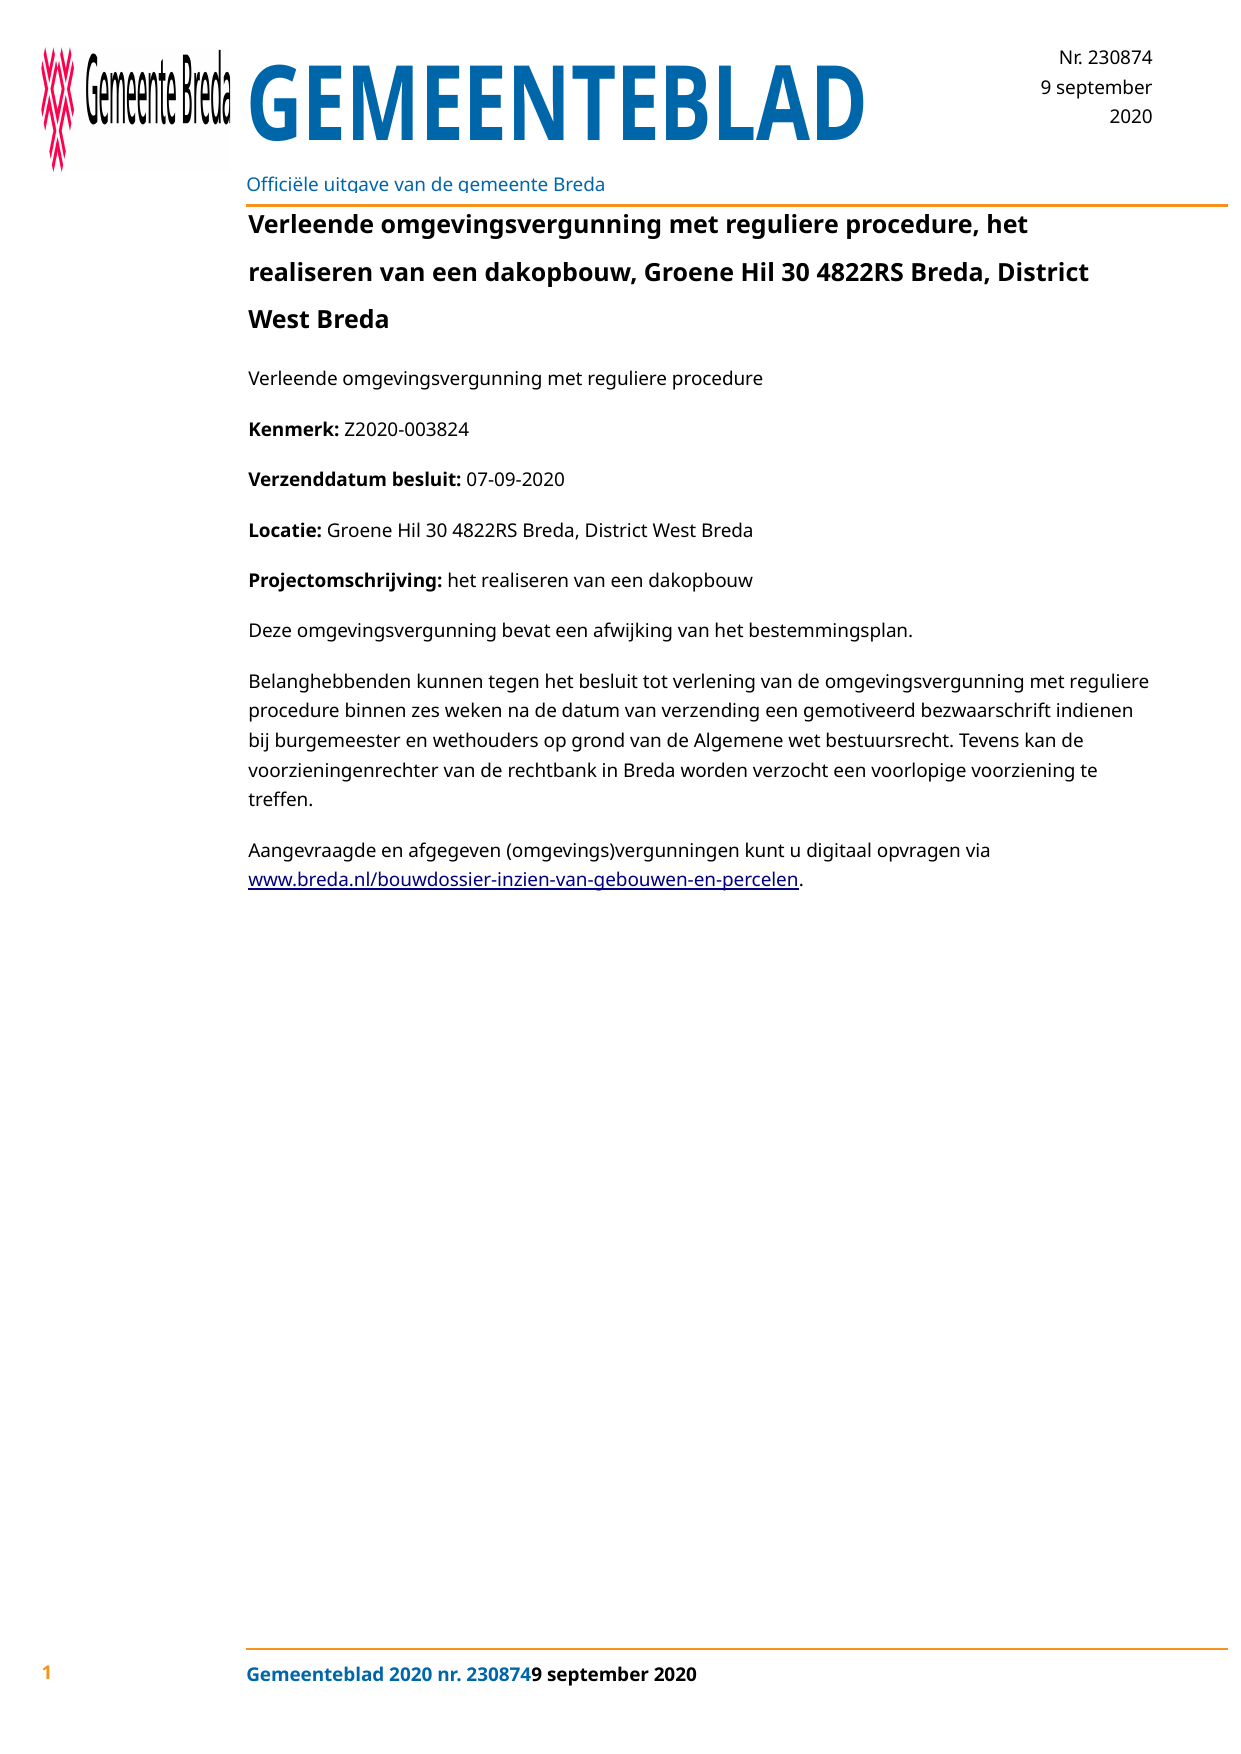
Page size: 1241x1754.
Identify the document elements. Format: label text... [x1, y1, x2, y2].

text Deze omgevingsvergunning bevat een afwijking van het bestemmingsplan. [248, 618, 1152, 643]
text Verzenddatum besluit: 07-09-2020 [248, 466, 1152, 492]
text Verleende omgevingsvergunning met reguliere procedure, het realiseren van een dakopbouw, Groene Hil 30 4822RS Breda, District West Breda [248, 207, 1152, 336]
text Belanghebbenden kunnen tegen het besluit tot verlening van de omgevingsvergunning met reguliere procedure binnen zes weken na de datum van verzending een gemotiveerd bezwaarschrift indienen bij burgemeester en wethouders op grond van de Algemene wet bestuursrecht. Tevens kan de voorzieningenrechter van de rechtbank in Breda worden verzocht een voorlopige voorziening te treffen. [248, 668, 1152, 812]
text Aangevraagde en afgegeven (omgevings)vergunningen kunt u digitaal opvragen via www.breda.nl/bouwdossier-inzien-van-gebouwen-en-percelen. [248, 837, 1152, 892]
text Locatie: Groene Hil 30 4822RS Breda, District West Breda [248, 517, 1152, 542]
picture [41, 47, 231, 172]
text Projectomschrijving: het realiseren van een dakopbouw [248, 567, 1152, 593]
text Verleende omgevingsvergunning met reguliere procedure [248, 366, 1152, 391]
text Kenmerk: Z2020-003824 [248, 416, 1152, 442]
